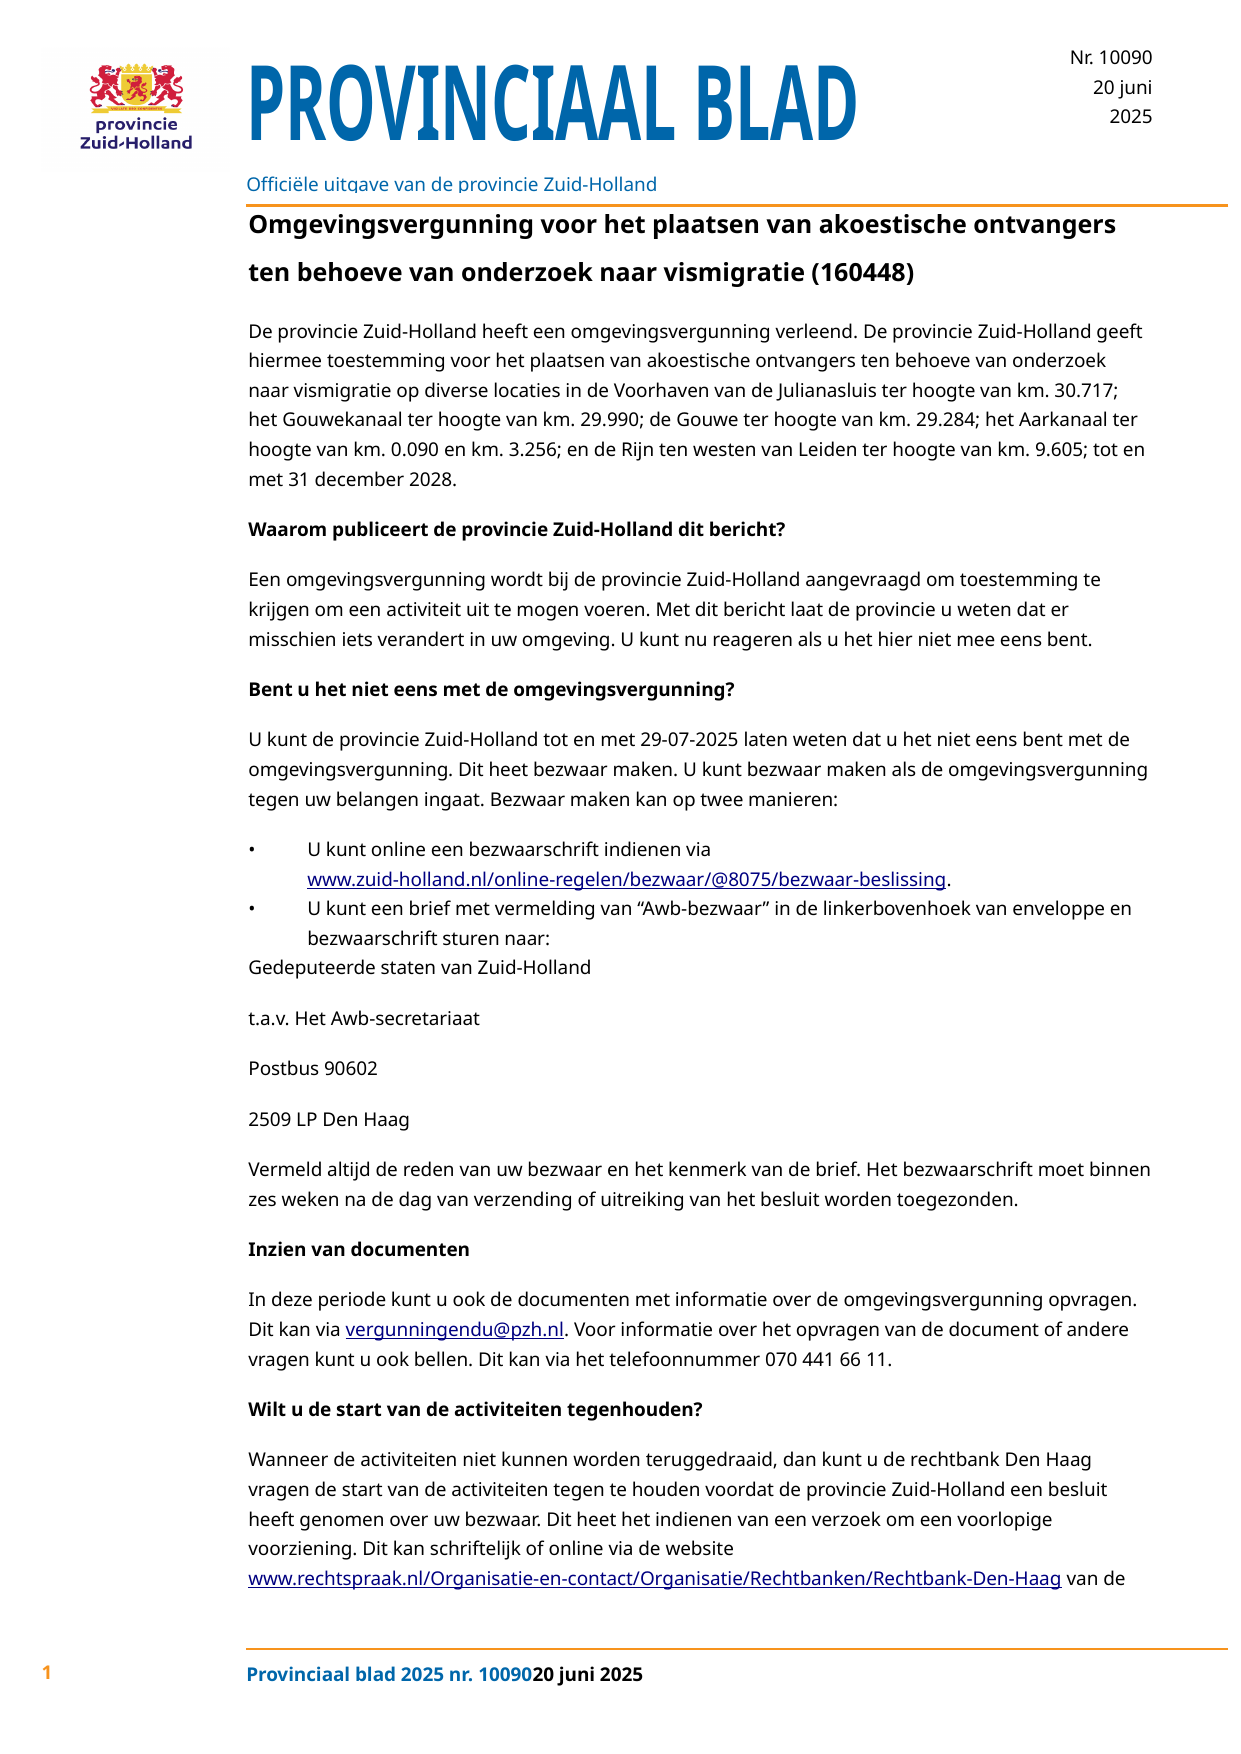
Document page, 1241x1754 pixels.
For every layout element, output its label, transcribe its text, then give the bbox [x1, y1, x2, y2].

text Wanneer de activiteiten niet kunnen worden teruggedraaid, dan kunt u de rechtbank Den Haag vragen de start van de activiteiten tegen te houden voordat de provincie Zuid-Holland een besluit heeft genomen over uw bezwaar. Dit heet het indienen van een verzoek om een voorlopige voorziening. Dit kan schriftelijk of online via de website www.rechtspraak.nl/Organisatie-en-contact/Organisatie/Rechtbanken/Rechtbank-Den-Haag van de [248, 1447, 1152, 1591]
text Gedeputeerde staten van Zuid-Holland [248, 954, 1152, 980]
text U kunt de provincie Zuid-Holland tot en met 29-07-2025 laten weten dat u het niet eens bent met de omgevingsvergunning. Dit heet bezwaar maken. U kunt bezwaar maken als de omgevingsvergunning tegen uw belangen ingaat. Bezwaar maken kan op twee manieren: [248, 727, 1152, 812]
list U kunt online een bezwaarschrift indienen via www.zuid-holland.nl/online-regelen/bezwaar/@8075/bezwaar-beslissing. [248, 836, 1152, 892]
text Omgevingsvergunning voor het plaatsen van akoestische ontvangers ten behoeve van onderzoek naar vismigratie (160448) [248, 207, 1152, 288]
text De provincie Zuid-Holland heeft een omgevingsvergunning verleend. De provincie Zuid-Holland geeft hiermee toestemming voor het plaatsen van akoestische ontvangers ten behoeve van onderzoek naar vismigratie op diverse locaties in de Voorhaven van de Julianasluis ter hoogte van km. 30.717; het Gouwekanaal ter hoogte van km. 29.990; de Gouwe ter hoogte van km. 29.284; het Aarkanaal ter hoogte van km. 0.090 en km. 3.256; en de Rijn ten westen van Leiden ter hoogte van km. 9.605; tot en met 31 december 2028. [248, 318, 1152, 492]
text Wilt u de start van de activiteiten tegenhouden? [248, 1396, 1152, 1422]
text Vermeld altijd de reden van uw bezwaar en het kenmerk van de brief. Het bezwaarschrift moet binnen zes weken na de dag van verzending of uitreiking van het besluit worden toegezonden. [248, 1156, 1152, 1212]
text In deze periode kunt u ook de documenten met informatie over de omgevingsvergunning opvragen. Dit kan via vergunningendu@pzh.nl. Voor informatie over het opvragen van de document of andere vragen kunt u ook bellen. Dit kan via het telefoonnummer 070 441 66 11. [248, 1287, 1152, 1372]
text 2509 LP Den Haag [248, 1106, 1152, 1132]
text t.a.v. Het Awb-secretariaat [248, 1005, 1152, 1031]
text Bent u het niet eens met de omgevingsvergunning? [248, 676, 1152, 702]
text Inzien van documenten [248, 1236, 1152, 1262]
text Een omgevingsvergunning wordt bij de provincie Zuid-Holland aangevraagd om toestemming te krijgen om een activiteit uit te mogen voeren. Met dit bericht laat de provincie u weten dat er misschien iets verandert in uw omgeving. U kunt nu reageren als u het hier niet mee eens bent. [248, 567, 1152, 652]
list U kunt een brief met vermelding van “Awb-bezwaar” in de linkerbovenhoek van enveloppe en bezwaarschrift sturen naar: [248, 895, 1152, 951]
text Waarom publiceert de provincie Zuid-Holland dit bericht? [248, 516, 1152, 542]
picture [41, 47, 231, 172]
text Postbus 90602 [248, 1055, 1152, 1081]
